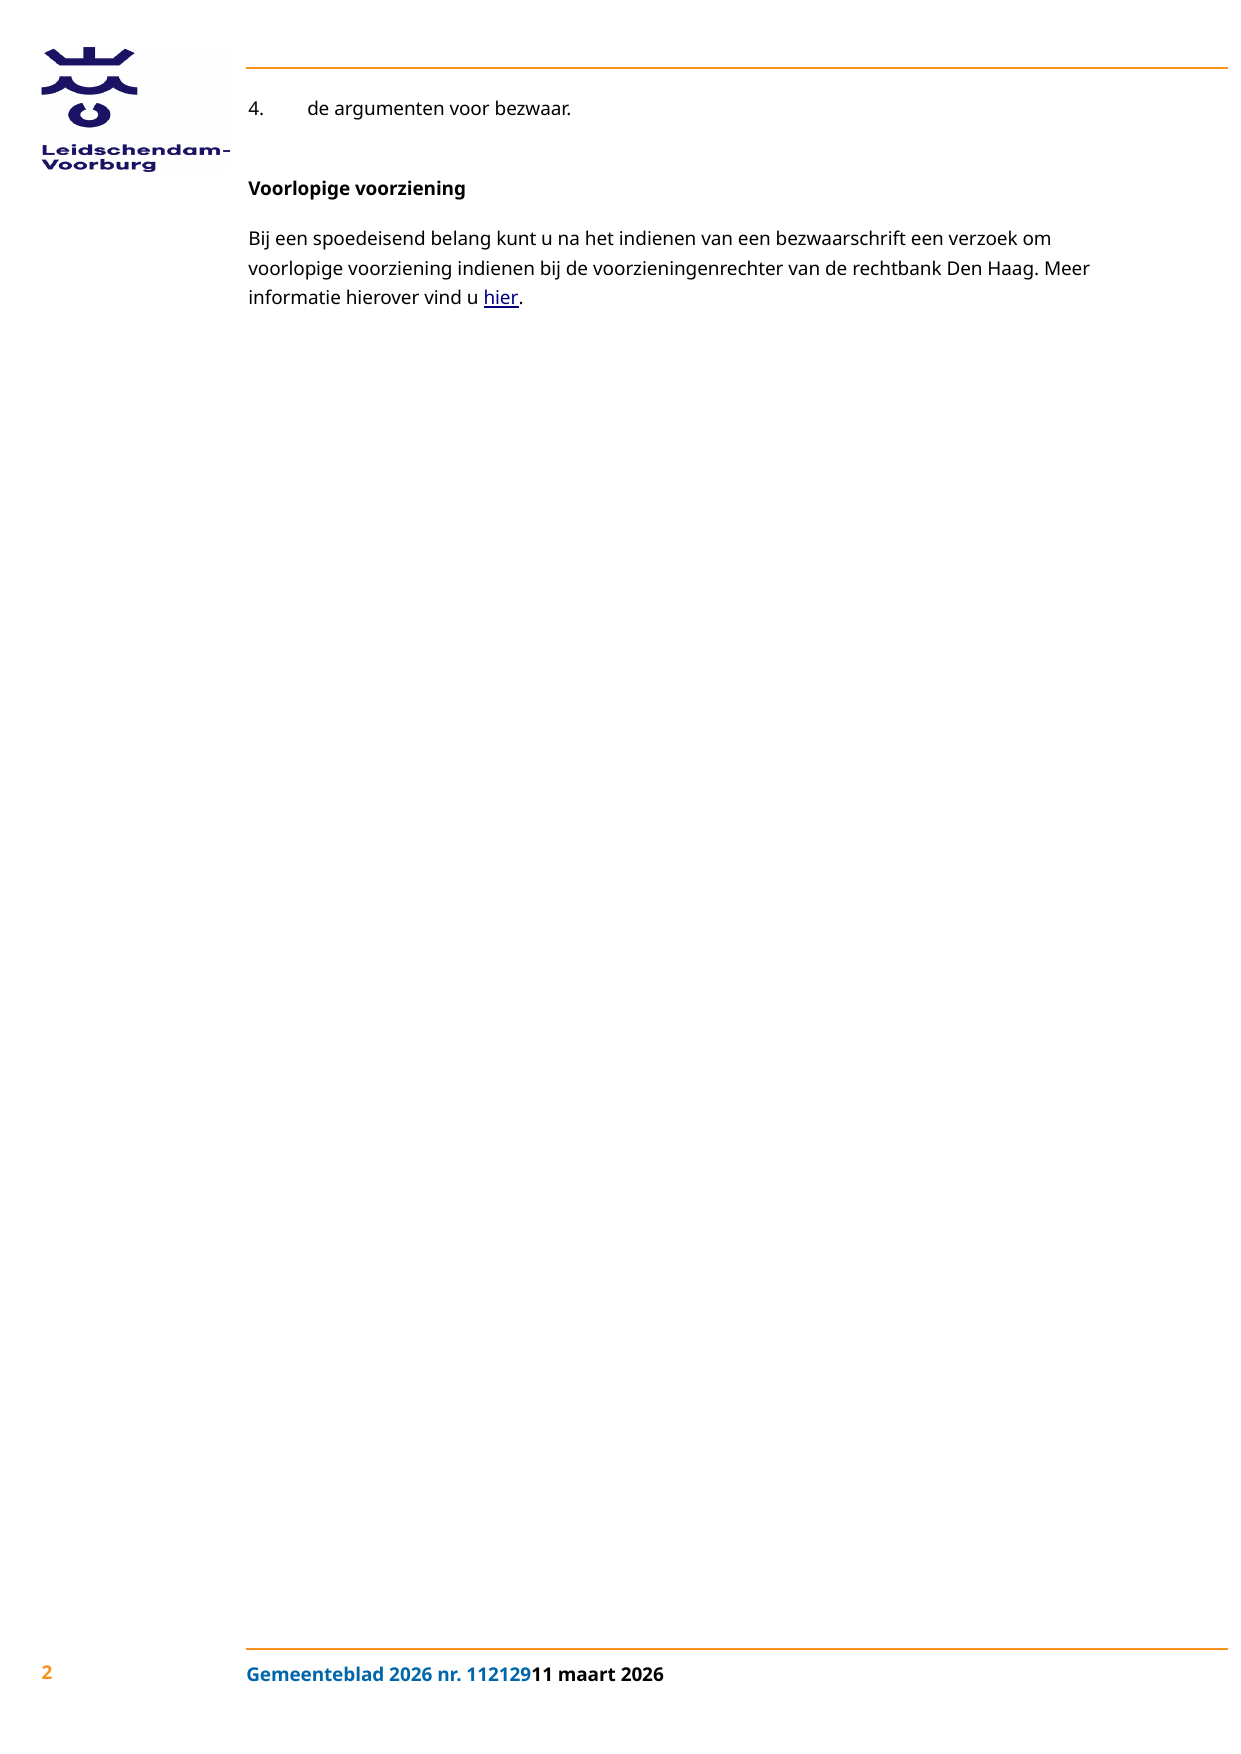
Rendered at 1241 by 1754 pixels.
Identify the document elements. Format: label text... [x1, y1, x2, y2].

picture [41, 47, 231, 172]
text Bij een spoedeisend belang kunt u na het indienen van een bezwaarschrift een verzoek om voorlopige voorziening indienen bij de voorzieningenrechter van de rechtbank Den Haag. Meer informatie hierover vind u hier. [248, 225, 1152, 310]
list de argumenten voor bezwaar. [248, 95, 1152, 121]
text Voorlopige voorziening [248, 175, 1152, 201]
